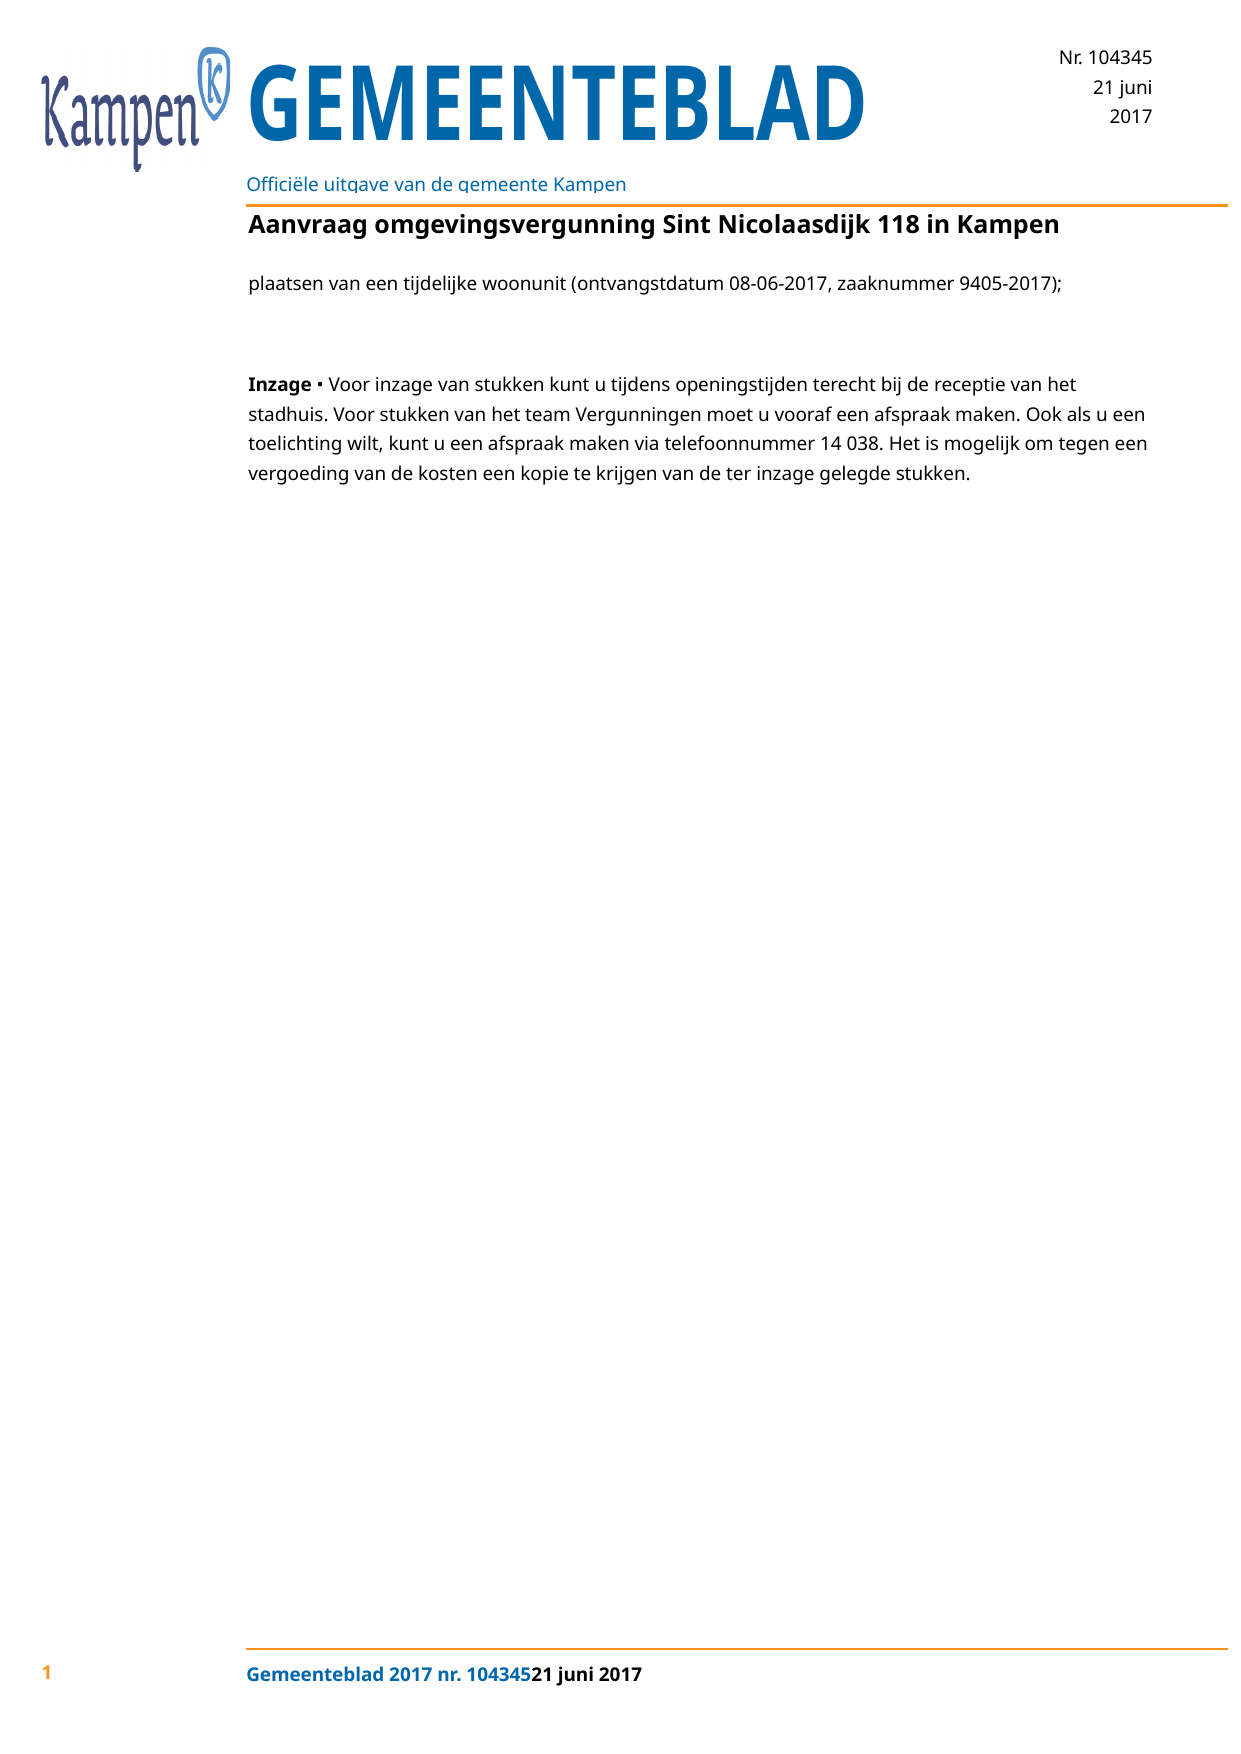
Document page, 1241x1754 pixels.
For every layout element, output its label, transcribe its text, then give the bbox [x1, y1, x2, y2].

text Inzage • Voor inzage van stukken kunt u tijdens openingstijden terecht bij de receptie van het stadhuis. Voor stukken van het team Vergunningen moet u vooraf een afspraak maken. Ook als u een toelichting wilt, kunt u een afspraak maken via telefoonnummer 14 038. Het is mogelijk om tegen een vergoeding van de kosten een kopie te krijgen van de ter inzage gelegde stukken. [248, 371, 1152, 486]
text Aanvraag omgevingsvergunning Sint Nicolaasdijk 118 in Kampen [248, 207, 1152, 241]
picture [41, 47, 231, 172]
text plaatsen van een tijdelijke woonunit (ontvangstdatum 08-06-2017, zaaknummer 9405-2017); [248, 270, 1152, 296]
